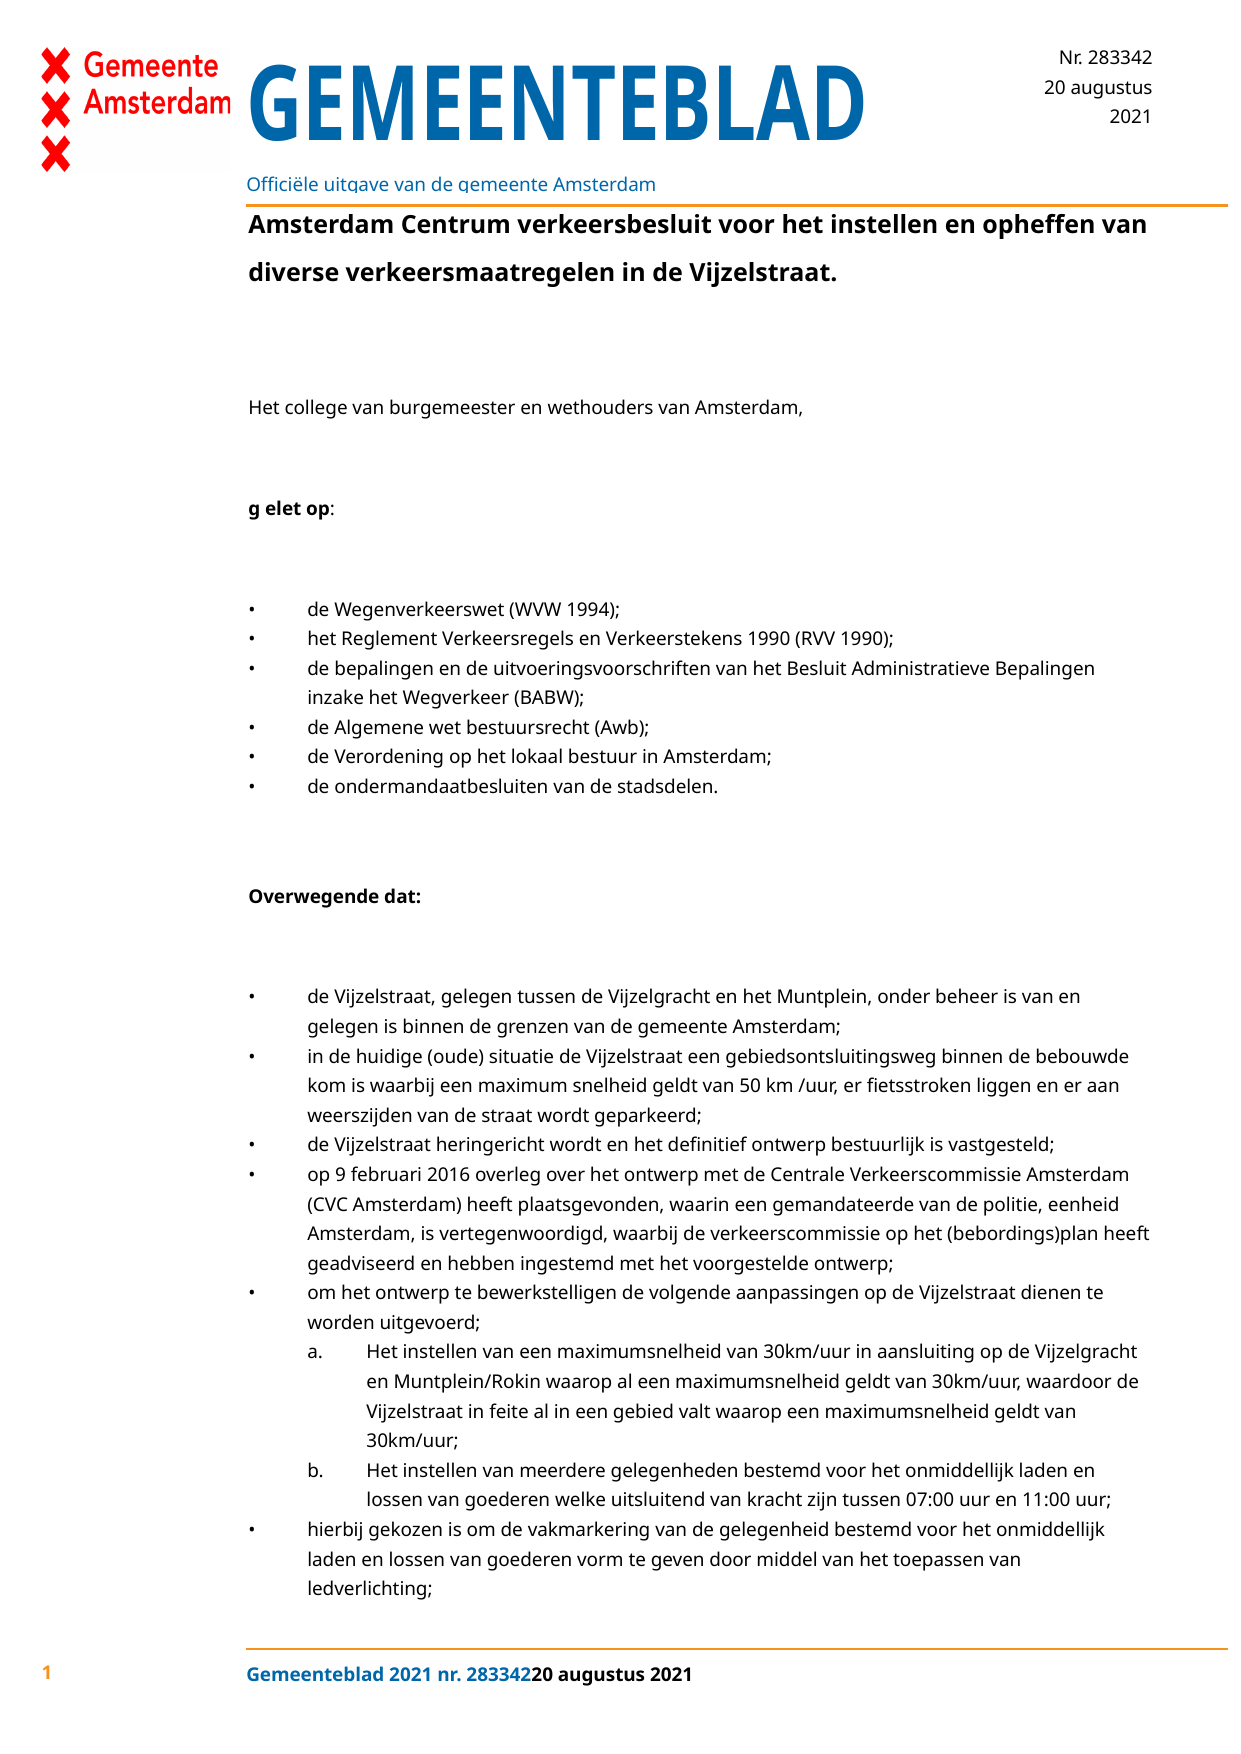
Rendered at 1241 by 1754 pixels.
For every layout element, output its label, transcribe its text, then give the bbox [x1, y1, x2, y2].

text Overwegende dat: [248, 883, 1152, 908]
text g elet op: [248, 495, 1152, 521]
list in de huidige (oude) situatie de Vijzelstraat een gebiedsontsluitingsweg binnen de bebouwde kom is waarbij een maximum snelheid geldt van 50 km /uur, er fietsstroken liggen en er aan weerszijden van de straat wordt geparkeerd; [248, 1043, 1152, 1128]
list de Vijzelstraat heringericht wordt en het definitief ontwerp bestuurlijk is vastgesteld; [248, 1132, 1152, 1157]
text Het college van burgemeester en wethouders van Amsterdam, [248, 394, 1152, 420]
list de Verordening op het lokaal bestuur in Amsterdam; [248, 744, 1152, 769]
list Het instellen van een maximumsnelheid van 30km/uur in aansluiting op de Vijzelgracht en Muntplein/Rokin waarop al een maximumsnelheid geldt van 30km/uur, waardoor de Vijzelstraat in feite al in een gebied valt waarop een maximumsnelheid geldt van 30km/uur; [307, 1339, 1152, 1453]
list de Algemene wet bestuursrecht (Awb); [248, 714, 1152, 740]
list Het instellen van meerdere gelegenheden bestemd voor het onmiddellijk laden en lossen van goederen welke uitsluitend van kracht zijn tussen 07:00 uur en 11:00 uur; [307, 1457, 1152, 1512]
list het Reglement Verkeersregels en Verkeerstekens 1990 (RVV 1990); [248, 625, 1152, 651]
text Amsterdam Centrum verkeersbesluit voor het instellen en opheffen van diverse verkeersmaatregelen in de Vijzelstraat. [248, 207, 1152, 288]
list de Wegenverkeerswet (WVW 1994); [248, 596, 1152, 621]
picture [41, 47, 231, 172]
list hierbij gekozen is om de vakmarkering van de gelegenheid bestemd voor het onmiddellijk laden en lossen van goederen vorm te geven door middel van het toepassen van ledverlichting; [248, 1516, 1152, 1601]
list de ondermandaatbesluiten van de stadsdelen. [248, 773, 1152, 799]
list op 9 februari 2016 overleg over het ontwerp met de Centrale Verkeerscommissie Amsterdam (CVC Amsterdam) heeft plaatsgevonden, waarin een gemandateerde van de politie, eenheid Amsterdam, is vertegenwoordigd, waarbij de verkeerscommissie op het (bebordings)plan heeft geadviseerd en hebben ingestemd met het voorgestelde ontwerp; [248, 1161, 1152, 1276]
list de Vijzelstraat, gelegen tussen de Vijzelgracht en het Muntplein, onder beheer is van en gelegen is binnen de grenzen van de gemeente Amsterdam; [248, 984, 1152, 1039]
list de bepalingen en de uitvoeringsvoorschriften van het Besluit Administratieve Bepalingen inzake het Wegverkeer (BABW); [248, 655, 1152, 710]
list om het ontwerp te bewerkstelligen de volgende aanpassingen op de Vijzelstraat dienen te worden uitgevoerd; [248, 1279, 1152, 1335]
